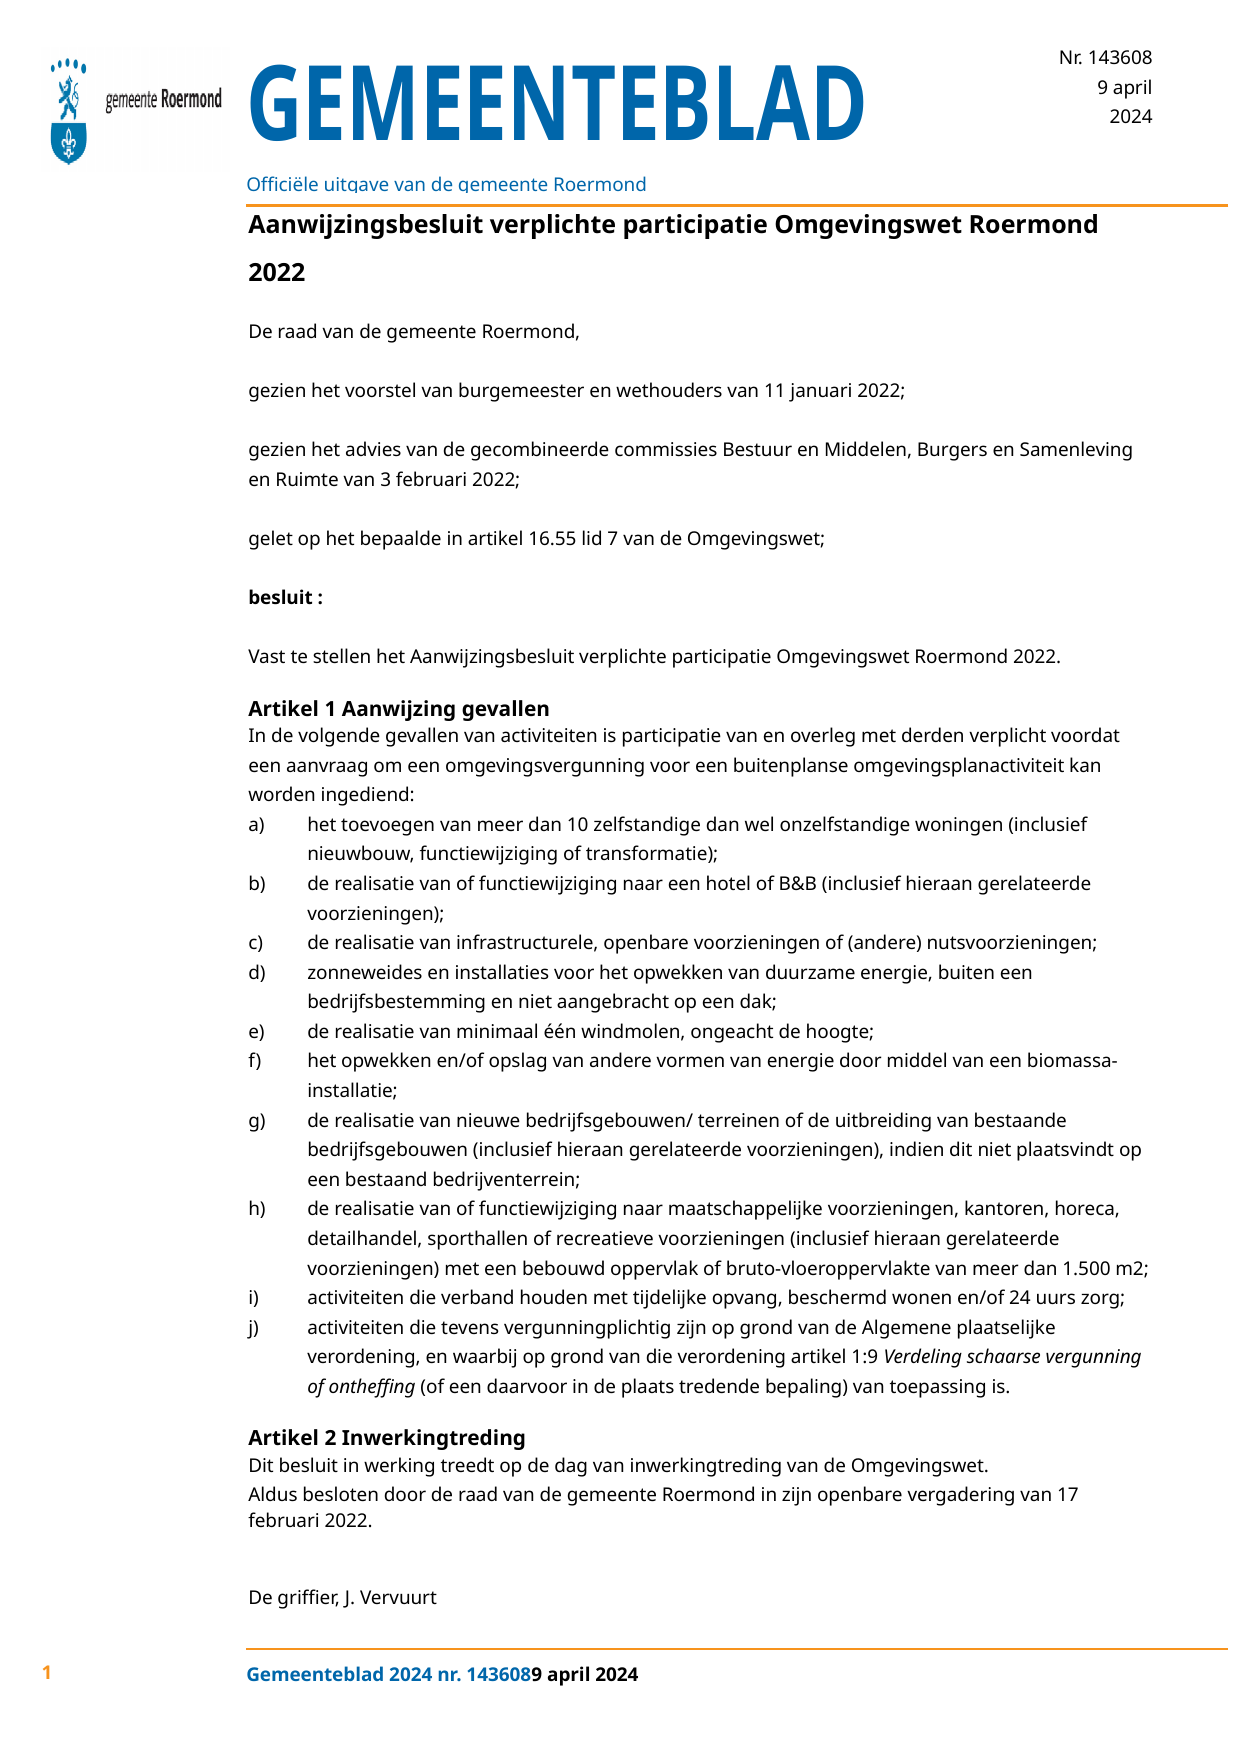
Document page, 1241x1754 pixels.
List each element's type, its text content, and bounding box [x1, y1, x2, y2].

text gelet op het bepaalde in artikel 16.55 lid 7 van de Omgevingswet; [248, 525, 1152, 551]
list de realisatie van of functiewijziging naar maatschappelijke voorzieningen, kantoren, horeca, detailhandel, sporthallen of recreatieve voorzieningen (inclusief hieraan gerelateerde voorzieningen) met een bebouwd oppervlak of bruto-vloeroppervlakte van meer dan 1.500 m2; [248, 1196, 1152, 1280]
list de realisatie van infrastructurele, openbare voorzieningen of (andere) nutsvoorzieningen; [248, 929, 1152, 955]
text In de volgende gevallen van activiteiten is participatie van en overleg met derden verplicht voordat een aanvraag om een omgevingsvergunning voor een buitenplanse omgevingsplanactiviteit kan worden ingediend: [248, 722, 1152, 807]
list zonneweides en installaties voor het opwekken van duurzame energie, buiten een bedrijfsbestemming en niet aangebracht op een dak; [248, 959, 1152, 1014]
picture [41, 47, 231, 172]
text Vast te stellen het Aanwijzingsbesluit verplichte participatie Omgevingswet Roermond 2022. [248, 643, 1152, 669]
text Artikel 2 Inwerkingtreding [248, 1423, 1152, 1452]
list activiteiten die tevens vergunningplichtig zijn op grond van de Algemene plaatselijke verordening, en waarbij op grond van die verordening artikel 1:9 Verdeling schaarse vergunning of ontheffing (of een daarvoor in de plaats tredende bepaling) van toepassing is. [248, 1314, 1152, 1399]
list het opwekken en/of opslag van andere vormen van energie door middel van een biomassa- installatie; [248, 1048, 1152, 1103]
text gezien het voorstel van burgemeester en wethouders van 11 januari 2022; [248, 377, 1152, 403]
list de realisatie van of functiewijziging naar een hotel of B&B (inclusief hieraan gerelateerde voorzieningen); [248, 870, 1152, 925]
list het toevoegen van meer dan 10 zelfstandige dan wel onzelfstandige woningen (inclusief nieuwbouw, functiewijziging of transformatie); [248, 811, 1152, 866]
text Dit besluit in werking treedt op de dag van inwerkingtreding van de Omgevingswet. [248, 1452, 1152, 1478]
text besluit : [248, 584, 1152, 610]
list de realisatie van minimaal één windmolen, ongeacht de hoogte; [248, 1018, 1152, 1044]
text Artikel 1 Aanwijzing gevallen [248, 694, 1152, 722]
text De griffier, J. Vervuurt [248, 1584, 1152, 1610]
text Aldus besloten door de raad van de gemeente Roermond in zijn openbare vergadering van 17 februari 2022. [248, 1481, 1152, 1533]
text De raad van de gemeente Roermond, [248, 318, 1152, 344]
list de realisatie van nieuwe bedrijfsgebouwen/ terreinen of de uitbreiding van bestaande bedrijfsgebouwen (inclusief hieraan gerelateerde voorzieningen), indien dit niet plaatsvindt op een bestaand bedrijventerrein; [248, 1107, 1152, 1192]
list activiteiten die verband houden met tijdelijke opvang, beschermd wonen en/of 24 uurs zorg; [248, 1284, 1152, 1310]
text Aanwijzingsbesluit verplichte participatie Omgevingswet Roermond 2022 [248, 207, 1152, 288]
text gezien het advies van de gecombineerde commissies Bestuur en Middelen, Burgers en Samenleving en Ruimte van 3 februari 2022; [248, 436, 1152, 492]
